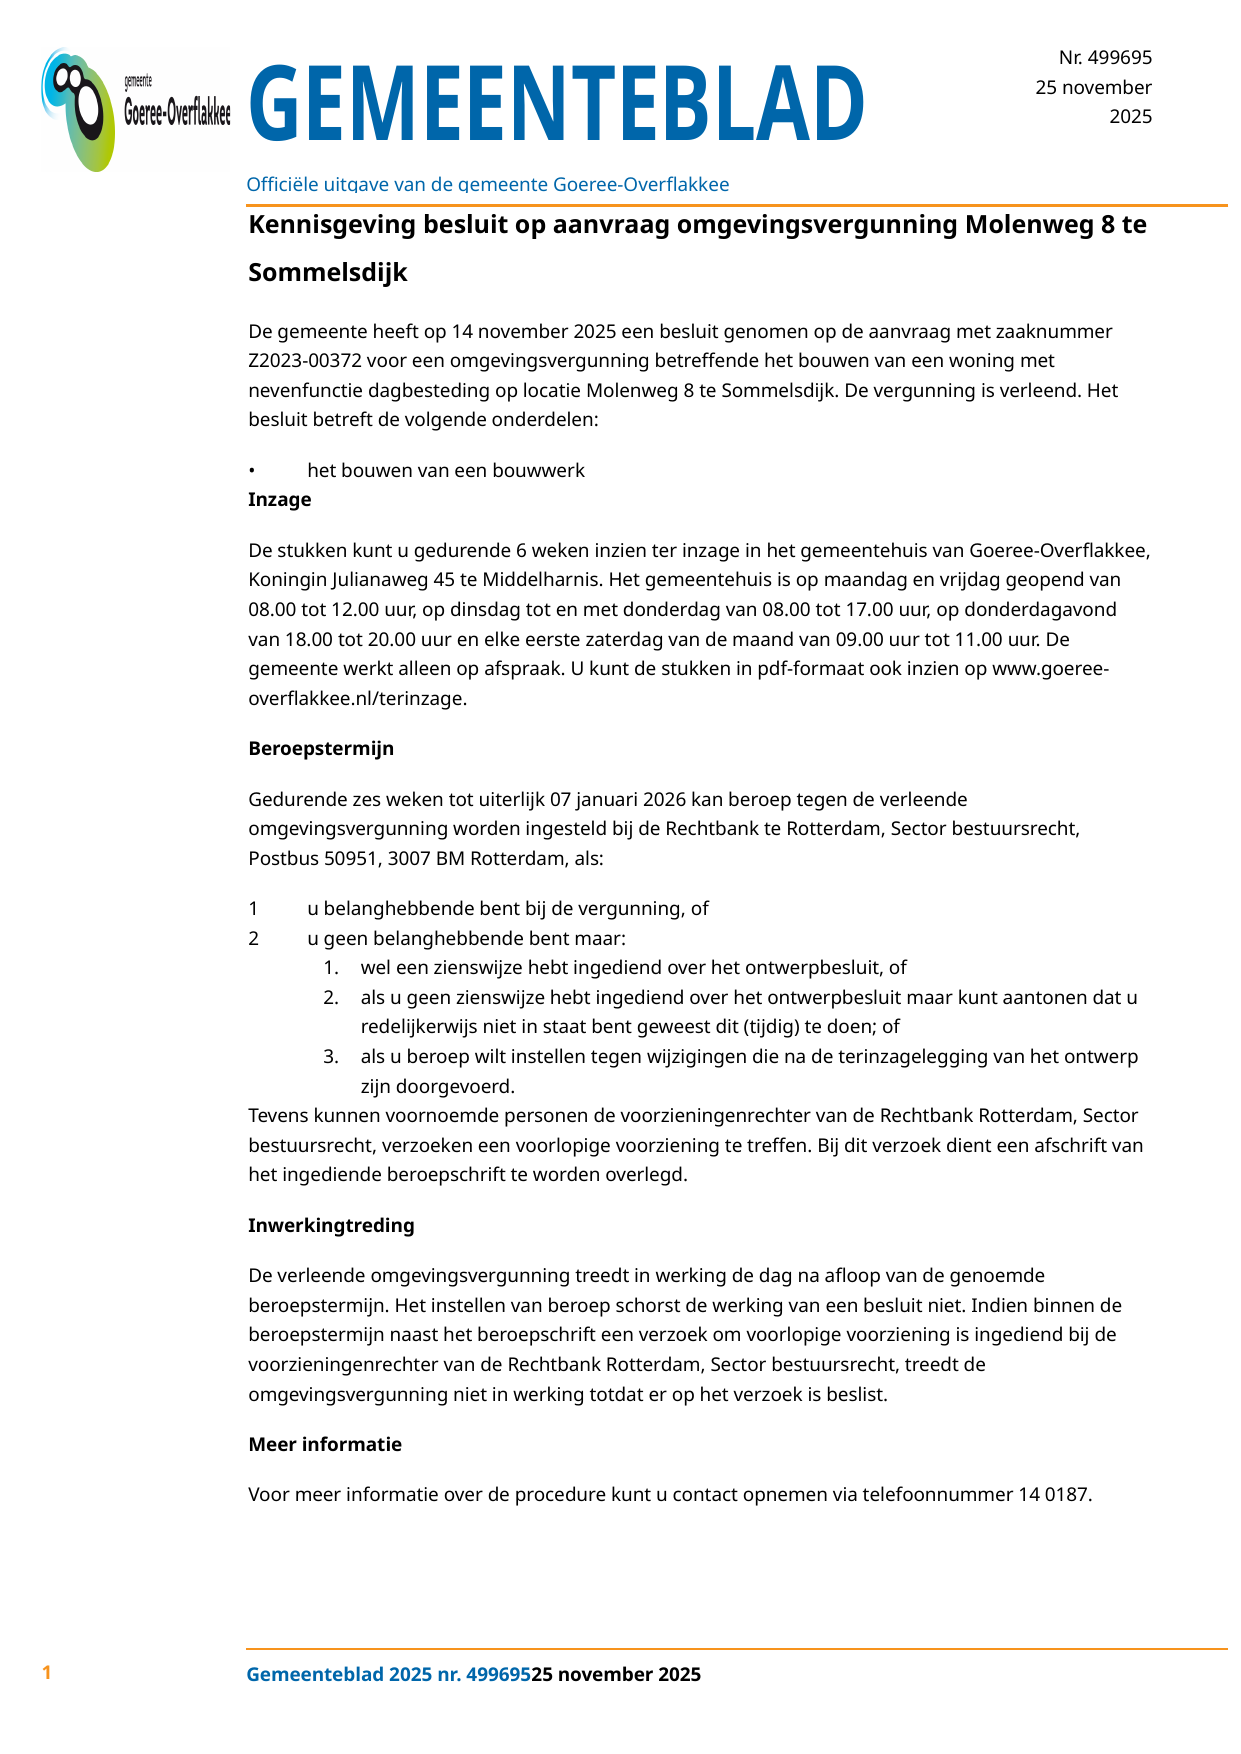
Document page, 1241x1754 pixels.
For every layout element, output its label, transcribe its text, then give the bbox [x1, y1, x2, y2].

text De verleende omgevingsvergunning treedt in werking de dag na afloop van de genoemde beroepstermijn. Het instellen van beroep schorst de werking van een besluit niet. Indien binnen de beroepstermijn naast het beroepschrift een verzoek om voorlopige voorziening is ingediend bij de voorzieningenrechter van de Rechtbank Rotterdam, Sector bestuursrecht, treedt de omgevingsvergunning niet in werking totdat er op het verzoek is beslist. [248, 1262, 1152, 1407]
text De stukken kunt u gedurende 6 weken inzien ter inzage in het gemeentehuis van Goeree-Overflakkee, Koningin Julianaweg 45 te Middelharnis. Het gemeentehuis is op maandag en vrijdag geopend van 08.00 tot 12.00 uur, op dinsdag tot en met donderdag van 08.00 tot 17.00 uur, op donderdagavond van 18.00 tot 20.00 uur en elke eerste zaterdag van de maand van 09.00 uur tot 11.00 uur. De gemeente werkt alleen op afspraak. U kunt de stukken in pdf-formaat ook inzien op www.goeree-overflakkee.nl/terinzage. [248, 537, 1152, 711]
list u belanghebbende bent bij de vergunning, of [248, 895, 1152, 921]
list wel een zienswijze hebt ingediend over het ontwerpbesluit, of [323, 954, 1152, 980]
text Beroepstermijn [248, 735, 1152, 761]
text De gemeente heeft op 14 november 2025 een besluit genomen op de aanvraag met zaaknummer Z2023-00372 voor een omgevingsvergunning betreffende het bouwen van een woning met nevenfunctie dagbesteding op locatie Molenweg 8 te Sommelsdijk. De vergunning is verleend. Het besluit betreft de volgende onderdelen: [248, 318, 1152, 432]
text Kennisgeving besluit op aanvraag omgevingsvergunning Molenweg 8 te Sommelsdijk [248, 207, 1152, 288]
text Tevens kunnen voornoemde personen de voorzieningenrechter van de Rechtbank Rotterdam, Sector bestuursrecht, verzoeken een voorlopige voorziening te treffen. Bij dit verzoek dient een afschrift van het ingediende beroepschrift te worden overlegd. [248, 1102, 1152, 1187]
list als u geen zienswijze hebt ingediend over het ontwerpbesluit maar kunt aantonen dat u redelijkerwijs niet in staat bent geweest dit (tijdig) te doen; of [323, 984, 1152, 1039]
text Voor meer informatie over de procedure kunt u contact opnemen via telefoonnummer 14 0187. [248, 1482, 1152, 1507]
text Meer informatie [248, 1431, 1152, 1457]
text Inwerkingtreding [248, 1212, 1152, 1238]
text Gedurende zes weken tot uiterlijk 07 januari 2026 kan beroep tegen de verleende omgevingsvergunning worden ingesteld bij de Rechtbank te Rotterdam, Sector bestuursrecht, Postbus 50951, 3007 BM Rotterdam, als: [248, 786, 1152, 871]
list als u beroep wilt instellen tegen wijzigingen die na de terinzagelegging van het ontwerp zijn doorgevoerd. [323, 1043, 1152, 1099]
list u geen belanghebbende bent maar: [248, 925, 1152, 951]
text Inzage [248, 487, 1152, 512]
list het bouwen van een bouwwerk [248, 457, 1152, 483]
picture [41, 47, 231, 172]
